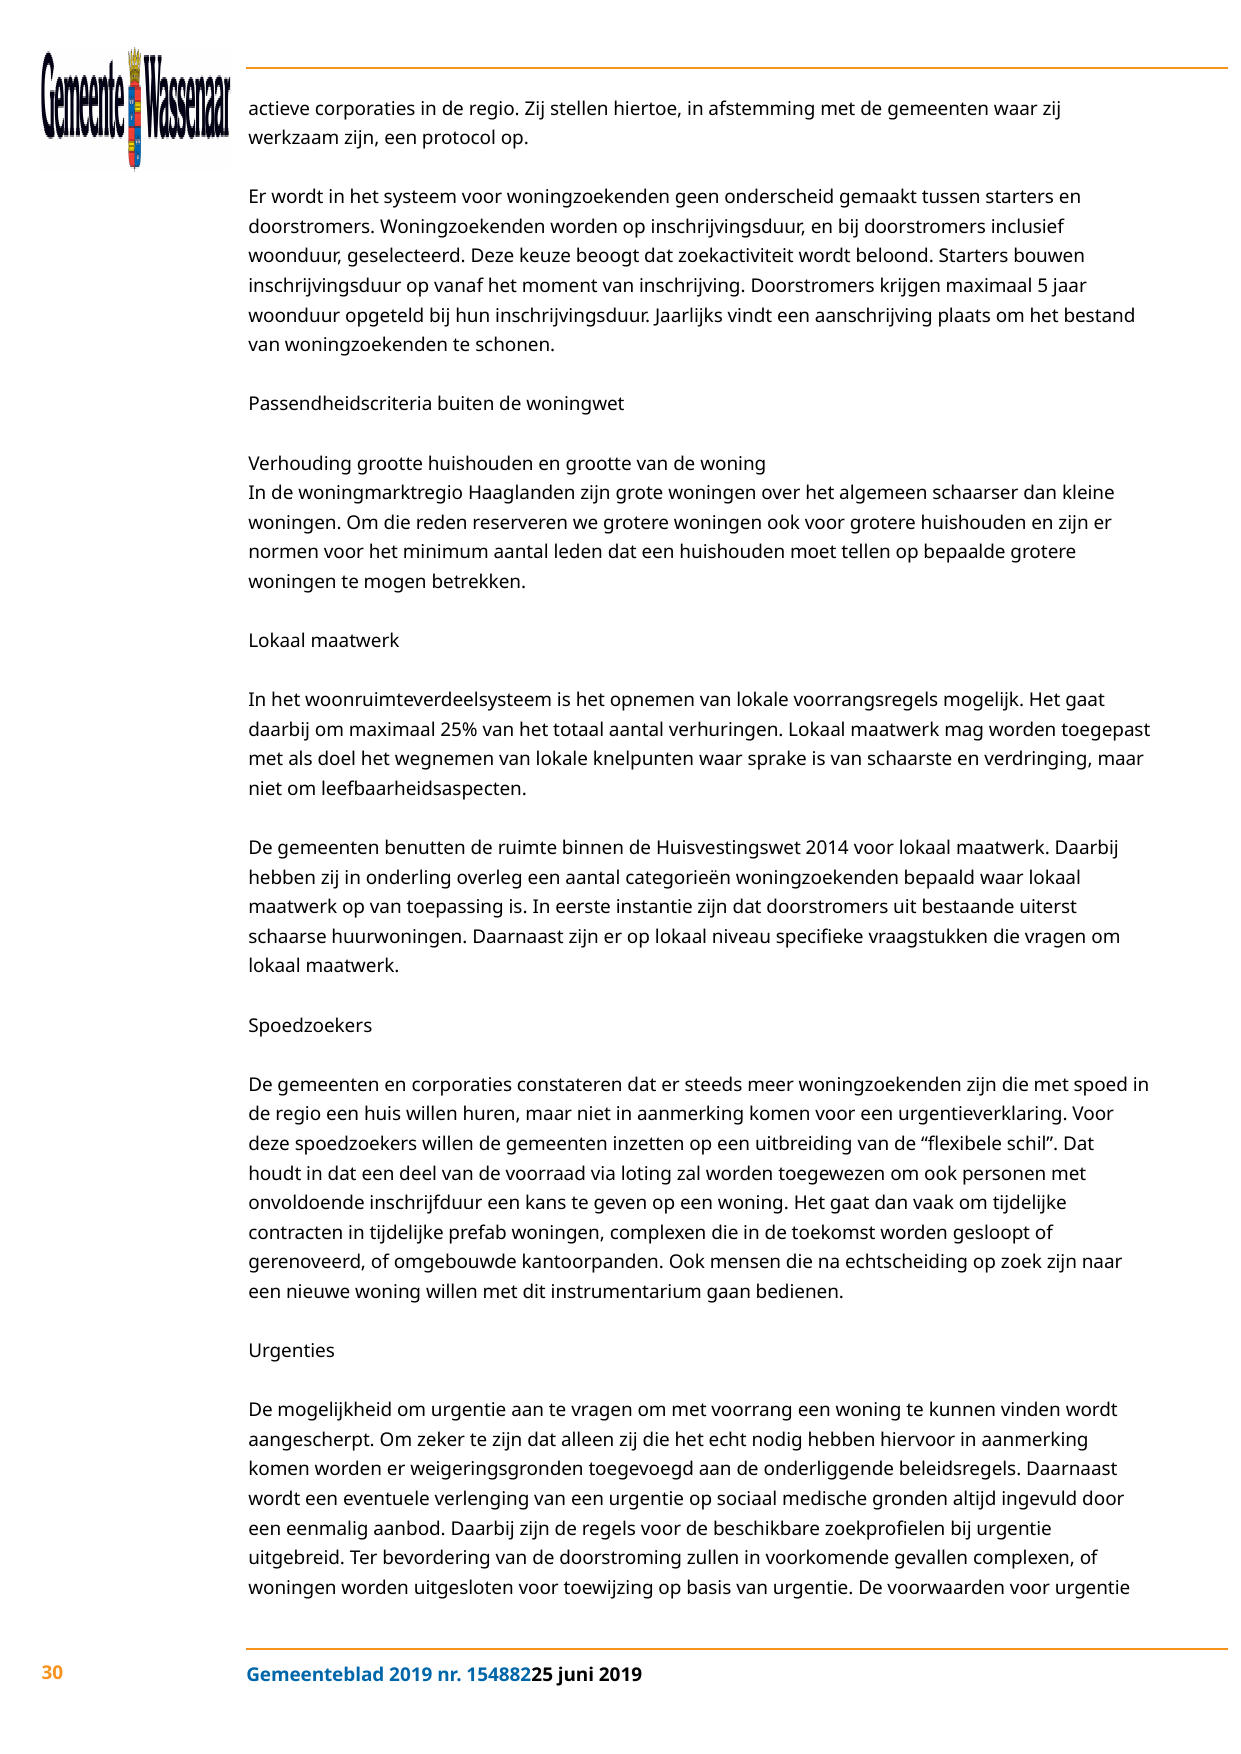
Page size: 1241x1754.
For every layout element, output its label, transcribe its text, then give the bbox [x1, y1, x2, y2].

text In de woningmarktregio Haaglanden zijn grote woningen over het algemeen schaarser dan kleine woningen. Om die reden reserveren we grotere woningen ook voor grotere huishouden en zijn er normen voor het minimum aantal leden dat een huishouden moet tellen op bepaalde grotere woningen te mogen betrekken. [248, 479, 1152, 594]
picture [41, 47, 231, 172]
text actieve corporaties in de regio. Zij stellen hiertoe, in afstemming met de gemeenten waar zij werkzaam zijn, een protocol op. [248, 95, 1152, 150]
text Spoedzoekers [248, 1012, 1152, 1038]
text Urgenties [248, 1337, 1152, 1363]
text Lokaal maatwerk [248, 627, 1152, 653]
text De mogelijkheid om urgentie aan te vragen om met voorrang een woning te kunnen vinden wordt aangescherpt. Om zeker te zijn dat alleen zij die het echt nodig hebben hiervoor in aanmerking komen worden er weigeringsgronden toegevoegd aan de onderliggende beleidsregels. Daarnaast wordt een eventuele verlenging van een urgentie op sociaal medische gronden altijd ingevuld door een eenmalig aanbod. Daarbij zijn de regels voor de beschikbare zoekprofielen bij urgentie uitgebreid. Ter bevordering van de doorstroming zullen in voorkomende gevallen complexen, of woningen worden uitgesloten voor toewijzing op basis van urgentie. De voorwaarden voor urgentie [248, 1396, 1152, 1600]
text Verhouding grootte huishouden en grootte van de woning [248, 450, 1152, 476]
text In het woonruimteverdeelsysteem is het opnemen van lokale voorrangsregels mogelijk. Het gaat daarbij om maximaal 25% van het totaal aantal verhuringen. Lokaal maatwerk mag worden toegepast met als doel het wegnemen van lokale knelpunten waar sprake is van schaarste en verdringing, maar niet om leefbaarheidsaspecten. [248, 686, 1152, 801]
text Passendheidscriteria buiten de woningwet [248, 391, 1152, 416]
text Er wordt in het systeem voor woningzoekenden geen onderscheid gemaakt tussen starters en doorstromers. Woningzoekenden worden op inschrijvingsduur, en bij doorstromers inclusief woonduur, geselecteerd. Deze keuze beoogt dat zoekactiviteit wordt beloond. Starters bouwen inschrijvingsduur op vanaf het moment van inschrijving. Doorstromers krijgen maximaal 5 jaar woonduur opgeteld bij hun inschrijvingsduur. Jaarlijks vindt een aanschrijving plaats om het bestand van woningzoekenden te schonen. [248, 183, 1152, 357]
text De gemeenten en corporaties constateren dat er steeds meer woningzoekenden zijn die met spoed in de regio een huis willen huren, maar niet in aanmerking komen voor een urgentieverklaring. Voor deze spoedzoekers willen de gemeenten inzetten op een uitbreiding van de “flexibele schil”. Dat houdt in dat een deel van de voorraad via loting zal worden toegewezen om ook personen met onvoldoende inschrijfduur een kans te geven op een woning. Het gaat dan vaak om tijdelijke contracten in tijdelijke prefab woningen, complexen die in de toekomst worden gesloopt of gerenoveerd, of omgebouwde kantoorpanden. Ook mensen die na echtscheiding op zoek zijn naar een nieuwe woning willen met dit instrumentarium gaan bedienen. [248, 1071, 1152, 1304]
text De gemeenten benutten de ruimte binnen de Huisvestingswet 2014 voor lokaal maatwerk. Daarbij hebben zij in onderling overleg een aantal categorieën woningzoekenden bepaald waar lokaal maatwerk op van toepassing is. In eerste instantie zijn dat doorstromers uit bestaande uiterst schaarse huurwoningen. Daarnaast zijn er op lokaal niveau specifieke vraagstukken die vragen om lokaal maatwerk. [248, 834, 1152, 978]
